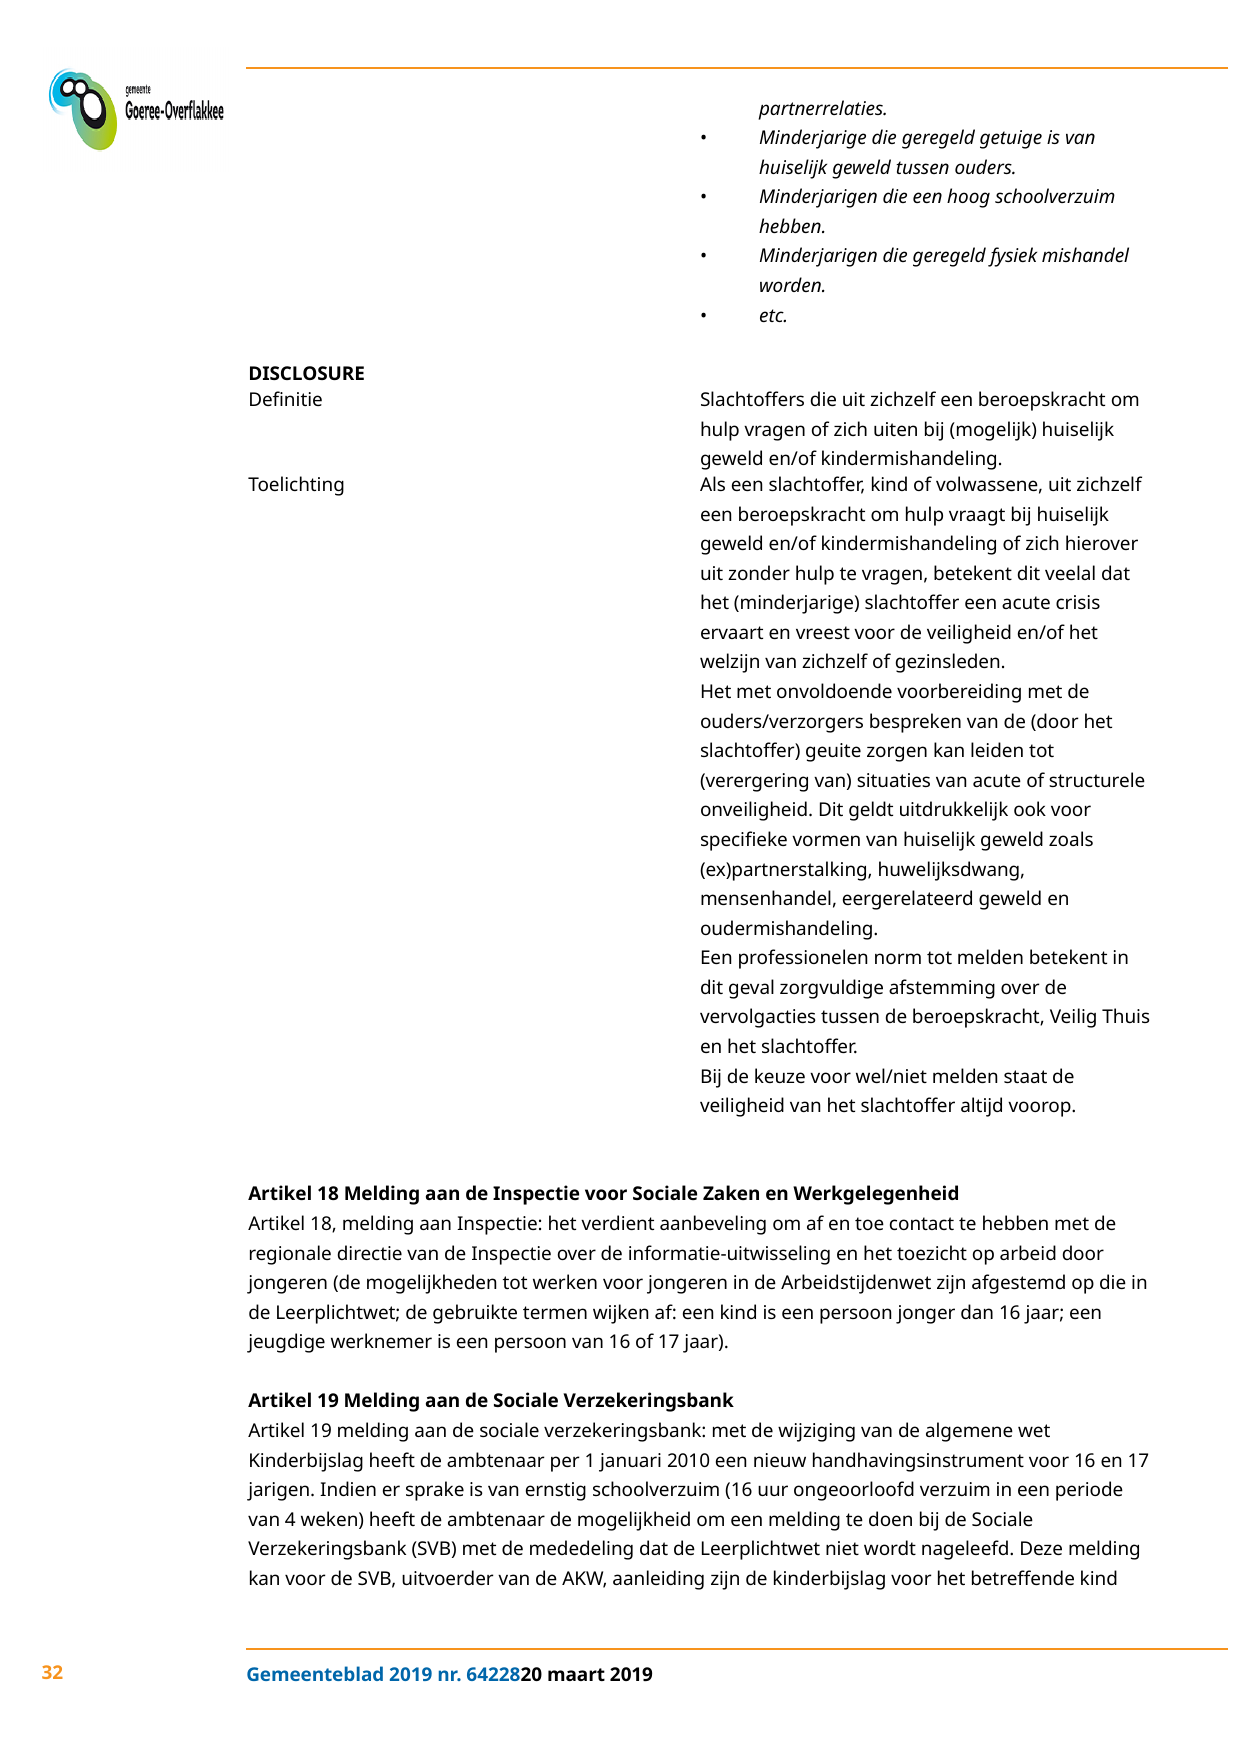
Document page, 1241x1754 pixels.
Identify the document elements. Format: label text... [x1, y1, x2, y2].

table_cell Als een slachtoffer, kind of volwassene, uit zichzelf een beroepskracht om hulp vraagt bij huiselijk geweld en/of kindermishandeling of zich hierover uit zonder hulp te vragen, betekent dit veelal dat het (minderjarige) slachtoffer een acute crisis ervaart en vreest voor de veiligheid en/of het welzijn van zichzelf of gezinsleden. Het met onvoldoende voorbereiding met de ouders/verzorgers bespreken van de (door het slachtoffer) geuite zorgen kan leiden tot (verergering van) situaties van acute of structurele onveiligheid. Dit geldt uitdrukkelijk ook voor specifieke vormen van huiselijk geweld zoals (ex)partnerstalking, huwelijksdwang, mensenhandel, eergerelateerd geweld en oudermishandeling. Een professionelen norm tot melden betekent in dit geval zorgvuldige afstemming over de vervolgacties tussen de beroepskracht, Veilig Thuis en het slachtoffer. Bij de keuze voor wel/niet melden staat de veiligheid van het slachtoffer altijd voorop. [700, 471, 1152, 1118]
table_cell Definitie [248, 386, 700, 471]
table_cell Slachtoffers die uit zichzelf een beroepskracht om hulp vragen of zich uiten bij (mogelijk) huiselijk geweld en/of kindermishandeling. [700, 386, 1152, 471]
text Artikel 18 Melding aan de Inspectie voor Sociale Zaken en Werkgelegenheid [248, 1181, 1152, 1206]
picture [41, 47, 231, 172]
table_cell [248, 95, 700, 328]
table_header DISCLOSURE [248, 361, 700, 386]
text Artikel 19 melding aan de sociale verzekeringsbank: met de wijziging van de algemene wet Kinderbijslag heeft de ambtenaar per 1 januari 2010 een nieuw handhavingsinstrument voor 16 en 17 jarigen. Indien er sprake is van ernstig schoolverzuim (16 uur ongeoorloofd verzuim in een periode van 4 weken) heeft de ambtenaar de mogelijkheid om een melding te doen bij de Sociale Verzekeringsbank (SVB) met de mededeling dat de Leerplichtwet niet wordt nageleefd. Deze melding kan voor de SVB, uitvoerder van de AKW, aanleiding zijn de kinderbijslag voor het betreffende kind [248, 1417, 1152, 1591]
table_cell partnerrelaties. Minderjarige die geregeld getuige is van huiselijk geweld tussen ouders. Minderjarigen die een hoog schoolverzuim hebben. Minderjarigen die geregeld fysiek mishandel worden. etc. [700, 95, 1152, 328]
table_cell Toelichting [248, 471, 700, 1118]
text Artikel 19 Melding aan de Sociale Verzekeringsbank [248, 1388, 1152, 1413]
text Artikel 18, melding aan Inspectie: het verdient aanbeveling om af en toe contact te hebben met de regionale directie van de Inspectie over de informatie-uitwisseling en het toezicht op arbeid door jongeren (de mogelijkheden tot werken voor jongeren in de Arbeidstijdenwet zijn afgestemd op die in de Leerplichtwet; de gebruikte termen wijken af: een kind is een persoon jonger dan 16 jaar; een jeugdige werknemer is een persoon van 16 of 17 jaar). [248, 1210, 1152, 1354]
